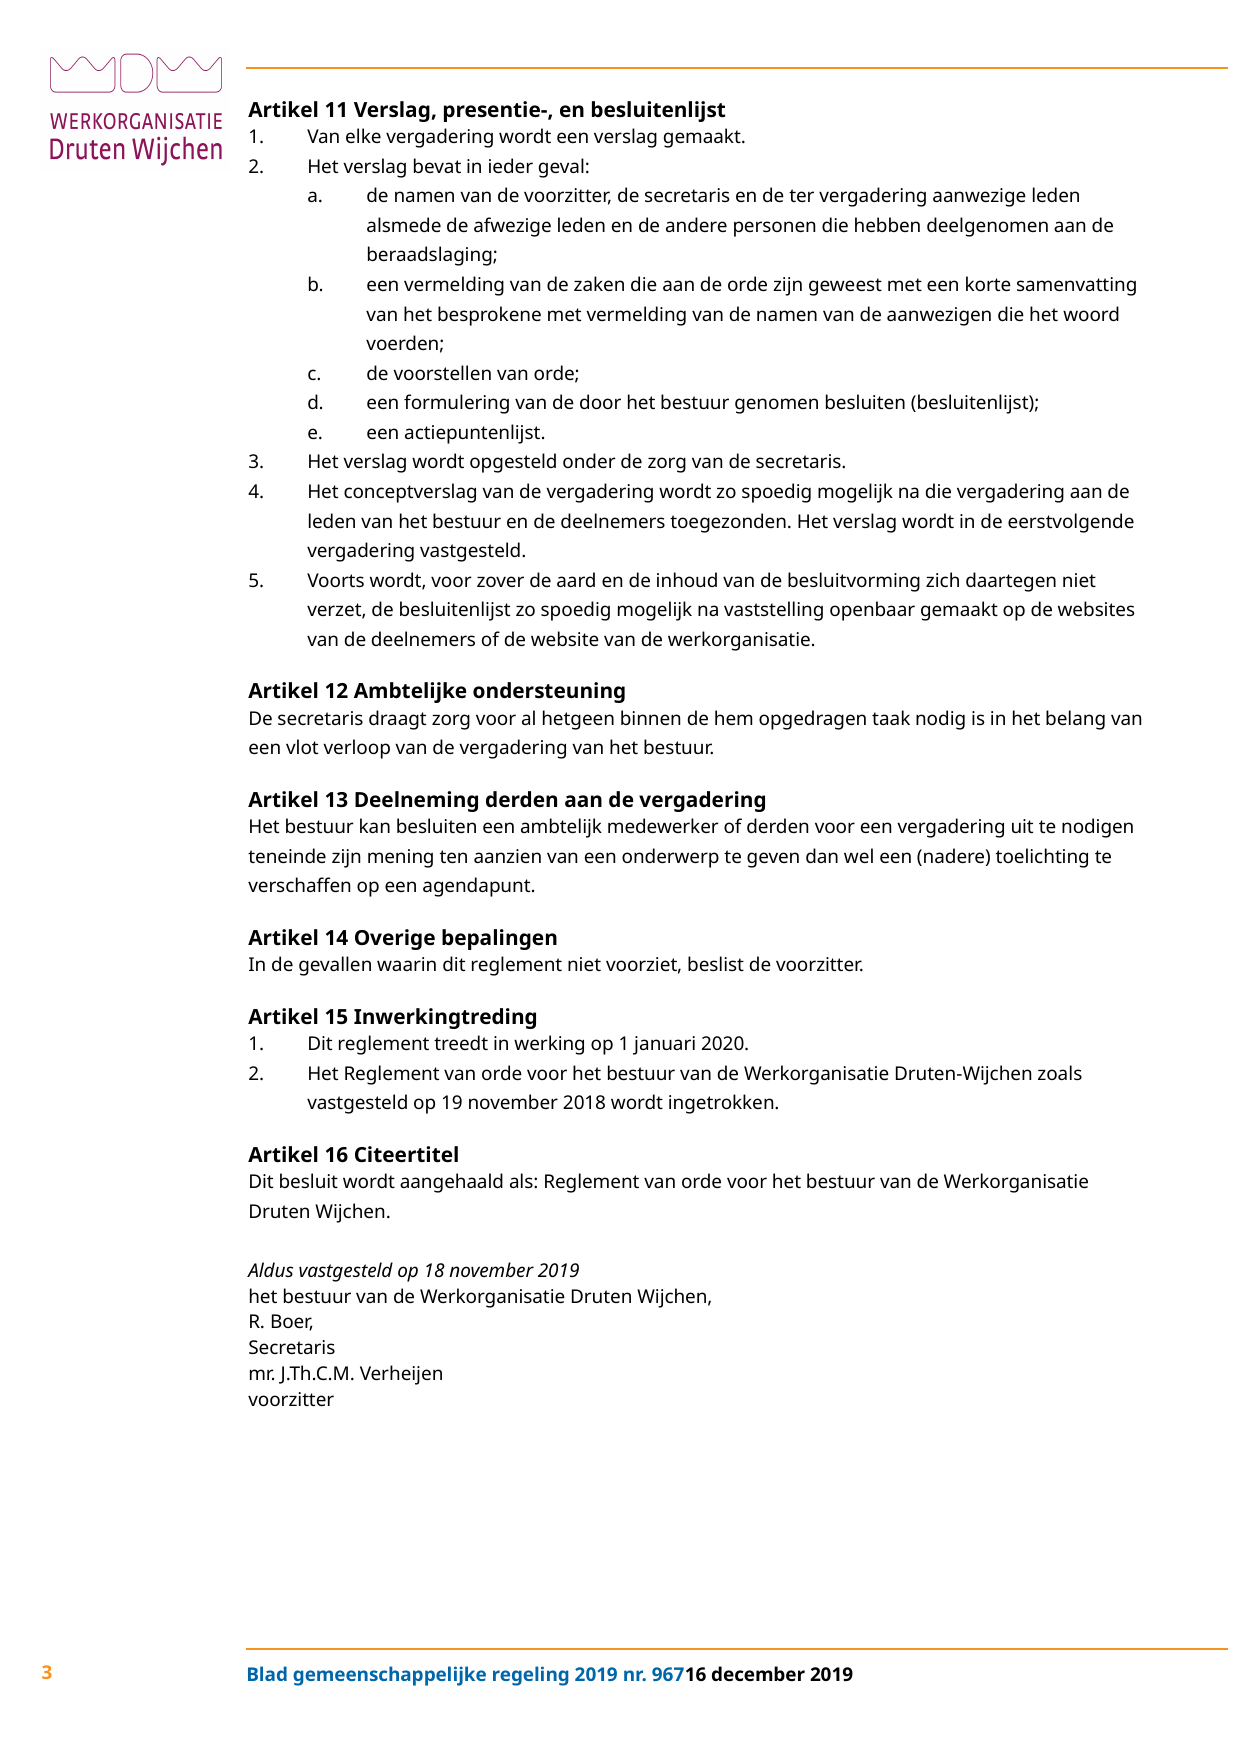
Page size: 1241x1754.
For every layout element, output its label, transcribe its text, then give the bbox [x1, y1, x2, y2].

picture [41, 47, 231, 172]
text Dit besluit wordt aangehaald als: Reglement van orde voor het bestuur van de Werkorganisatie Druten Wijchen. [248, 1168, 1152, 1224]
list Het conceptverslag van de vergadering wordt zo spoedig mogelijk na die vergadering aan de leden van het bestuur en de deelnemers toegezonden. Het verslag wordt in de eerstvolgende vergadering vastgesteld. [248, 478, 1152, 563]
list Het verslag wordt opgesteld onder de zorg van de secretaris. [248, 449, 1152, 474]
text Artikel 14 Overige bepalingen [248, 923, 1152, 951]
text Artikel 13 Deelneming derden aan de vergadering [248, 785, 1152, 813]
text In de gevallen waarin dit reglement niet voorziet, beslist de voorzitter. [248, 951, 1152, 977]
list een vermelding van de zaken die aan de orde zijn geweest met een korte samenvatting van het besprokene met vermelding van de namen van de aanwezigen die het woord voerden; [307, 271, 1152, 356]
text Artikel 12 Ambtelijke ondersteuning [248, 677, 1152, 705]
text Artikel 11 Verslag, presentie-, en besluitenlijst [248, 95, 1152, 123]
text R. Boer, [248, 1308, 1152, 1334]
text De secretaris draagt zorg voor al hetgeen binnen de hem opgedragen taak nodig is in het belang van een vlot verloop van de vergadering van het bestuur. [248, 705, 1152, 760]
text mr. J.Th.C.M. Verheijen [248, 1360, 1152, 1386]
text Artikel 16 Citeertitel [248, 1140, 1152, 1168]
list Het Reglement van orde voor het bestuur van de Werkorganisatie Druten-Wijchen zoals vastgesteld op 19 november 2018 wordt ingetrokken. [248, 1060, 1152, 1115]
text Artikel 15 Inwerkingtreding [248, 1002, 1152, 1030]
list Dit reglement treedt in werking op 1 januari 2020. [248, 1030, 1152, 1056]
text Aldus vastgesteld op 18 november 2019 [248, 1257, 1152, 1283]
text Secretaris [248, 1334, 1152, 1360]
text voorzitter [248, 1386, 1152, 1411]
list een formulering van de door het bestuur genomen besluiten (besluitenlijst); [307, 389, 1152, 415]
text het bestuur van de Werkorganisatie Druten Wijchen, [248, 1283, 1152, 1308]
list de namen van de voorzitter, de secretaris en de ter vergadering aanwezige leden alsmede de afwezige leden en de andere personen die hebben deelgenomen aan de beraadslaging; [307, 182, 1152, 267]
list Het verslag bevat in ieder geval: [248, 153, 1152, 178]
list Voorts wordt, voor zover de aard en de inhoud van de besluitvorming zich daartegen niet verzet, de besluitenlijst zo spoedig mogelijk na vaststelling openbaar gemaakt op de websites van de deelnemers of de website van de werkorganisatie. [248, 567, 1152, 652]
list de voorstellen van orde; [307, 360, 1152, 386]
list Van elke vergadering wordt een verslag gemaakt. [248, 123, 1152, 149]
list een actiepuntenlijst. [307, 419, 1152, 445]
text Het bestuur kan besluiten een ambtelijk medewerker of derden voor een vergadering uit te nodigen teneinde zijn mening ten aanzien van een onderwerp te geven dan wel een (nadere) toelichting te verschaffen op een agendapunt. [248, 813, 1152, 898]
